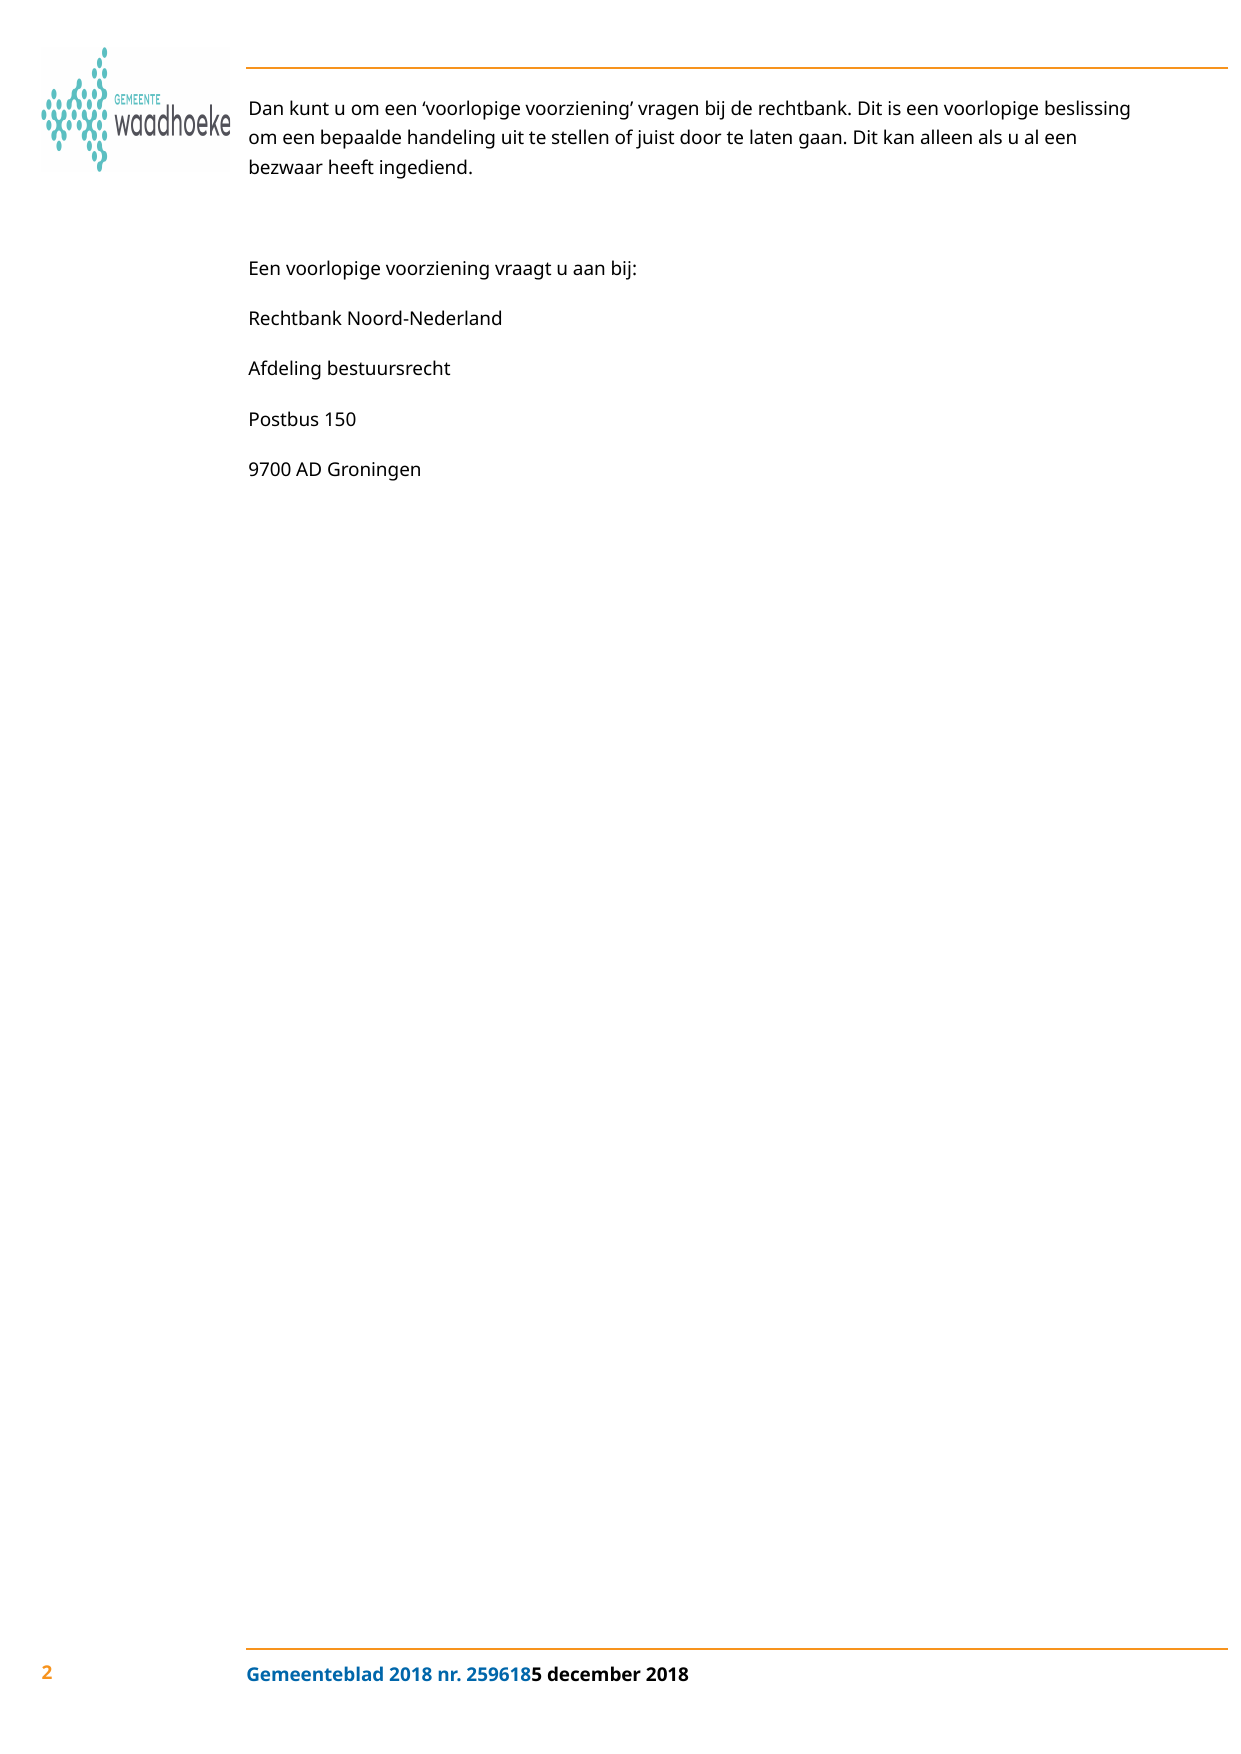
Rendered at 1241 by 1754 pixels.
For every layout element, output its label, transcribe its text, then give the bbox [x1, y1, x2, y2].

text 9700 AD Groningen [248, 456, 1152, 482]
text Rechtbank Noord-Nederland [248, 305, 1152, 331]
picture [41, 47, 231, 172]
text Een voorlopige voorziening vraagt u aan bij: [248, 255, 1152, 281]
text Dan kunt u om een ‘voorlopige voorziening’ vragen bij de rechtbank. Dit is een voorlopige beslissing om een bepaalde handeling uit te stellen of juist door te laten gaan. Dit kan alleen als u al een bezwaar heeft ingediend. [248, 95, 1152, 180]
text Postbus 150 [248, 406, 1152, 432]
text Afdeling bestuursrecht [248, 356, 1152, 381]
